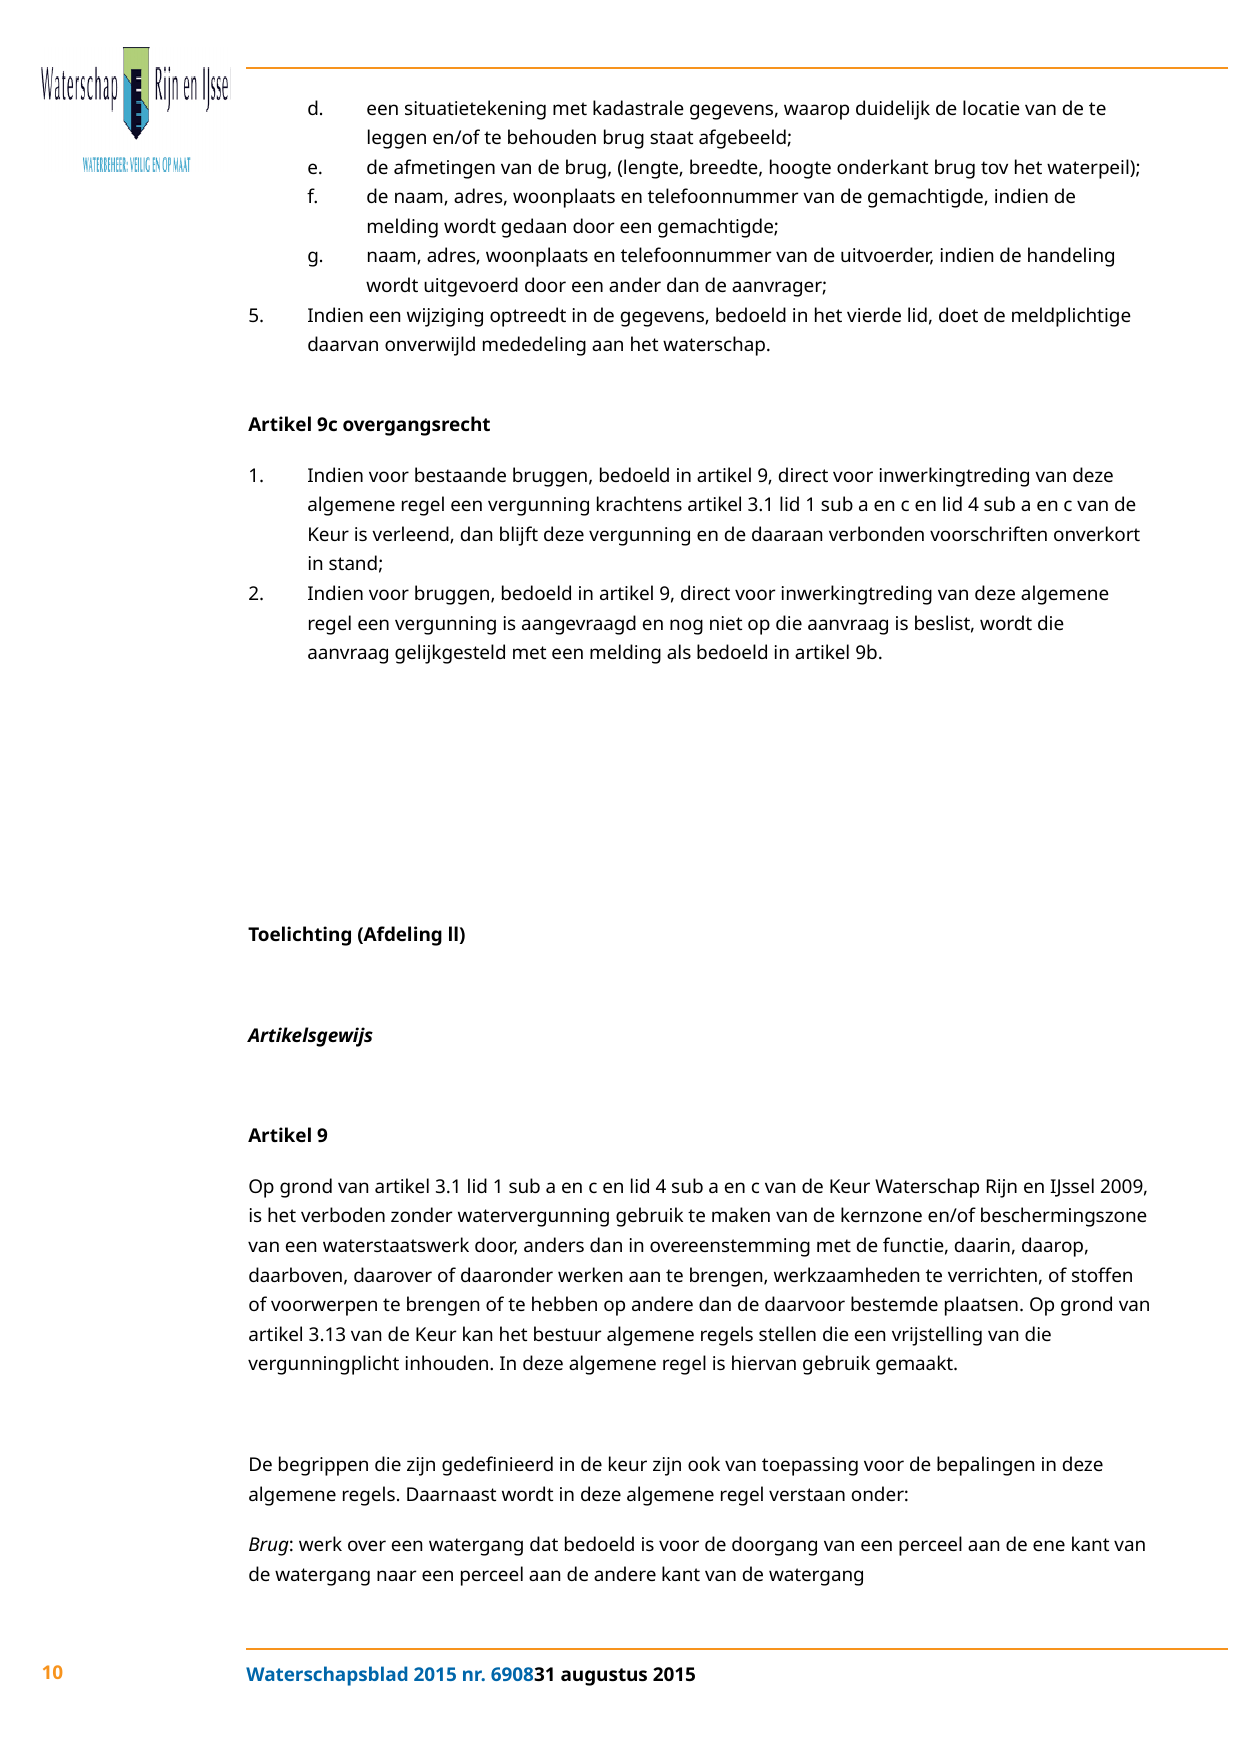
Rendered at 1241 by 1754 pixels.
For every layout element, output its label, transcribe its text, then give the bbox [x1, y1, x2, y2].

text De begrippen die zijn gedefinieerd in de keur zijn ook van toepassing voor de bepalingen in deze algemene regels. Daarnaast wordt in deze algemene regel verstaan onder: [248, 1451, 1152, 1507]
text Brug: werk over een watergang dat bedoeld is voor de doorgang van een perceel aan de ene kant van de watergang naar een perceel aan de andere kant van de watergang [248, 1531, 1152, 1587]
list een situatietekening met kadastrale gegevens, waarop duidelijk de locatie van de te leggen en/of te behouden brug staat afgebeeld; [307, 95, 1152, 150]
list de afmetingen van de brug, (lengte, breedte, hoogte onderkant brug tov het waterpeil); [307, 154, 1152, 180]
text Artikel 9 [248, 1123, 1152, 1148]
list Indien voor bestaande bruggen, bedoeld in artikel 9, direct voor inwerkingtreding van deze algemene regel een vergunning krachtens artikel 3.1 lid 1 sub a en c en lid 4 sub a en c van de Keur is verleend, dan blijft deze vergunning en de daaraan verbonden voorschriften onverkort in stand; [248, 462, 1152, 576]
text Op grond van artikel 3.1 lid 1 sub a en c en lid 4 sub a en c van de Keur Waterschap Rijn en IJssel 2009, is het verboden zonder watervergunning gebruik te maken van de kernzone en/of beschermingszone van een waterstaatswerk door, anders dan in overeenstemming met de functie, daarin, daarop, daarboven, daarover of daaronder werken aan te brengen, werkzaamheden te verrichten, of stoffen of voorwerpen te brengen of te hebben op andere dan de daarvoor bestemde plaatsen. Op grond van artikel 3.13 van de Keur kan het bestuur algemene regels stellen die een vrijstelling van die vergunningplicht inhouden. In deze algemene regel is hiervan gebruik gemaakt. [248, 1173, 1152, 1376]
text Toelichting (Afdeling ll) [248, 921, 1152, 947]
list naam, adres, woonplaats en telefoonnummer van de uitvoerder, indien de handeling wordt uitgevoerd door een ander dan de aanvrager; [307, 243, 1152, 298]
text Artikelsgewijs [248, 1022, 1152, 1048]
list Indien een wijziging optreedt in de gegevens, bedoeld in het vierde lid, doet de meldplichtige daarvan onverwijld mededeling aan het waterschap. [248, 302, 1152, 357]
text Artikel 9c overgangsrecht [248, 411, 1152, 437]
list de naam, adres, woonplaats en telefoonnummer van de gemachtigde, indien de melding wordt gedaan door een gemachtigde; [307, 183, 1152, 239]
list Indien voor bruggen, bedoeld in artikel 9, direct voor inwerkingtreding van deze algemene regel een vergunning is aangevraagd en nog niet op die aanvraag is beslist, wordt die aanvraag gelijkgesteld met een melding als bedoeld in artikel 9b. [248, 580, 1152, 665]
picture [41, 47, 231, 172]
